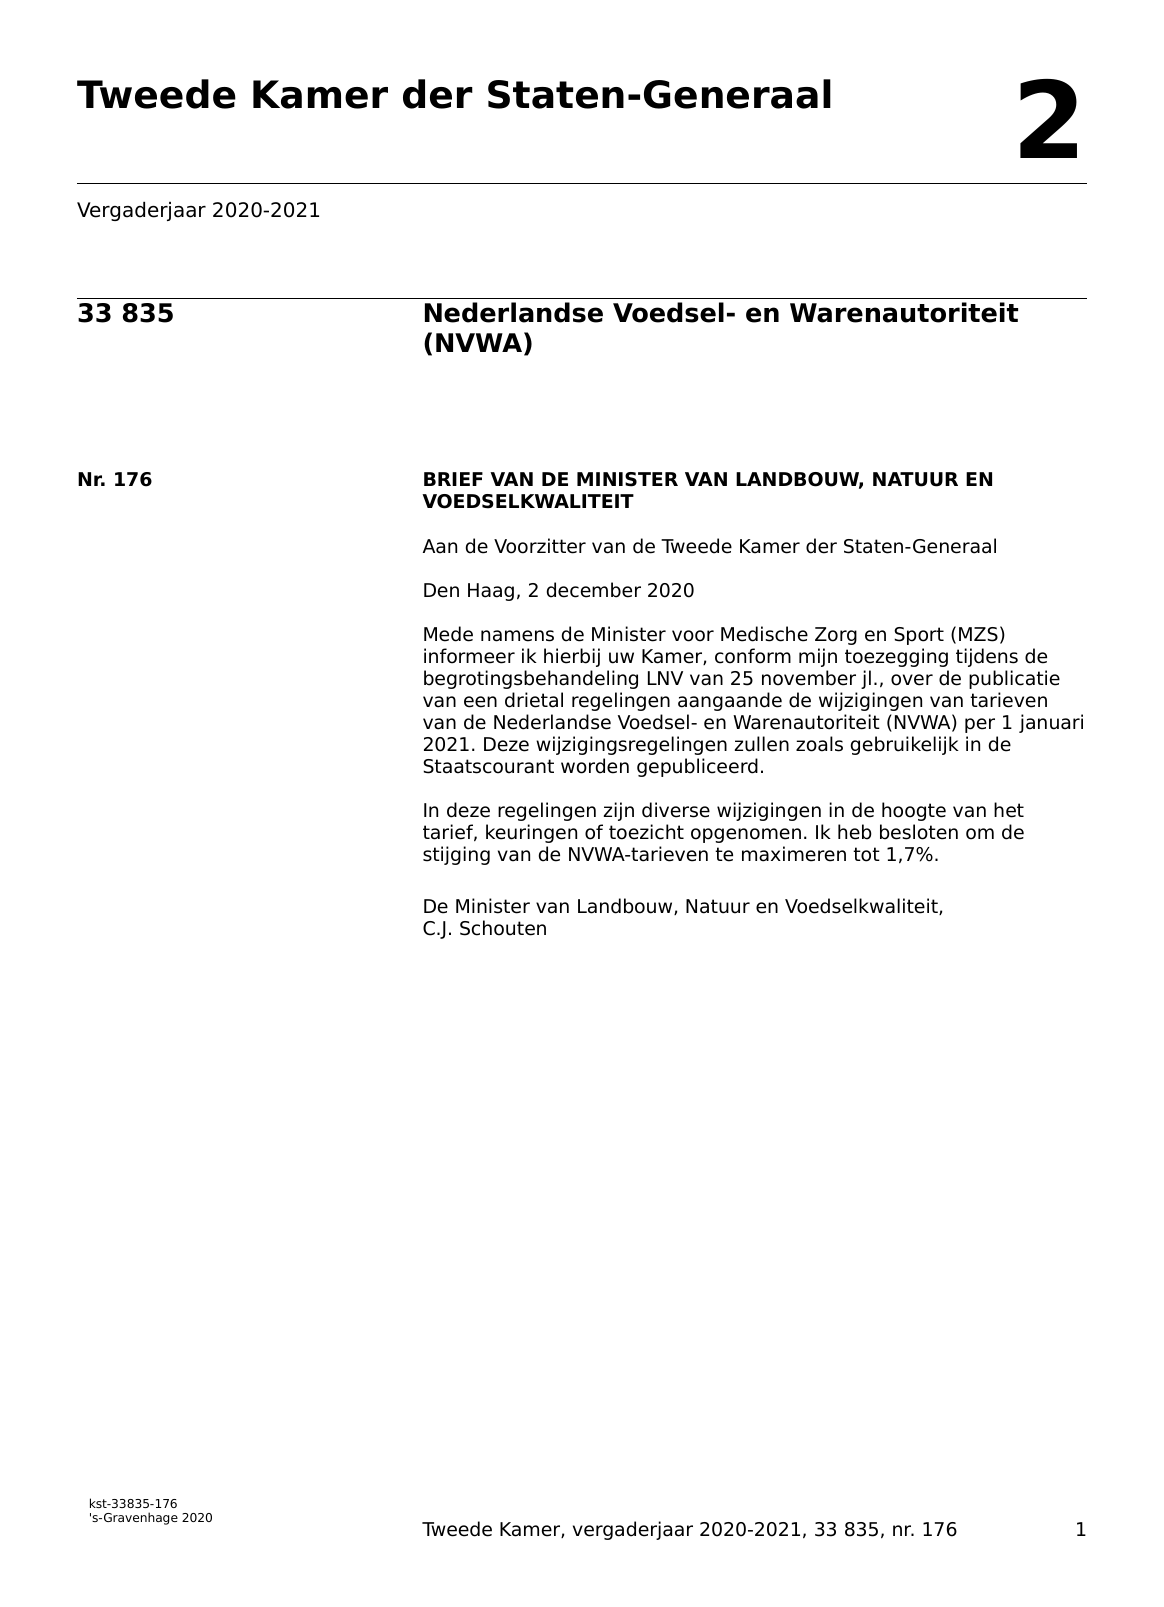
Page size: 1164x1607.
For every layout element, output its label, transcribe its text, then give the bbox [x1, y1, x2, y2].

table_cell Vergaderjaar 2020-2021 [77, 184, 1087, 298]
text Mede namens de Minister voor Medische Zorg en Sport (MZS) informeer ik hierbij uw Kamer, conform mijn toezegging tijdens de begrotingsbehandeling LNV van 25 november jl., over de publicatie van een drietal regelingen aangaande de wijzigingen van tarieven van de Nederlandse Voedsel- en Warenautoriteit (NVWA) per 1 januari 2021. Deze wijzigingsregelingen zullen zoals gebruikelijk in de Staatscourant worden gepubliceerd. [422, 624, 1087, 778]
text 's-Gravenhage 2020 [88, 1511, 323, 1525]
text Den Haag, 2 december 2020 [422, 580, 1087, 602]
table_header 2 [886, 59, 1087, 183]
text De Minister van Landbouw, Natuur en Voedselkwaliteit, C.J. Schouten [422, 896, 1087, 940]
table_header Tweede Kamer der Staten-Generaal [77, 59, 886, 183]
text In deze regelingen zijn diverse wijzigingen in de hoogte van het tarief, keuringen of toezicht opgenomen. Ik heb besloten om de stijging van de NVWA-tarieven te maximeren tot 1,7%. [422, 800, 1087, 866]
subtitle Nr. 176 BRIEF VAN DE MINISTER VAN LANDBOUW, NATUUR EN VOEDSELKWALITEIT [77, 469, 1087, 513]
text kst-33835-176 [88, 1497, 323, 1511]
subtitle 33 835 Nederlandse Voedsel- en Warenautoriteit (NVWA) [77, 299, 1087, 358]
text Aan de Voorzitter van de Tweede Kamer der Staten-Generaal [422, 536, 1087, 557]
